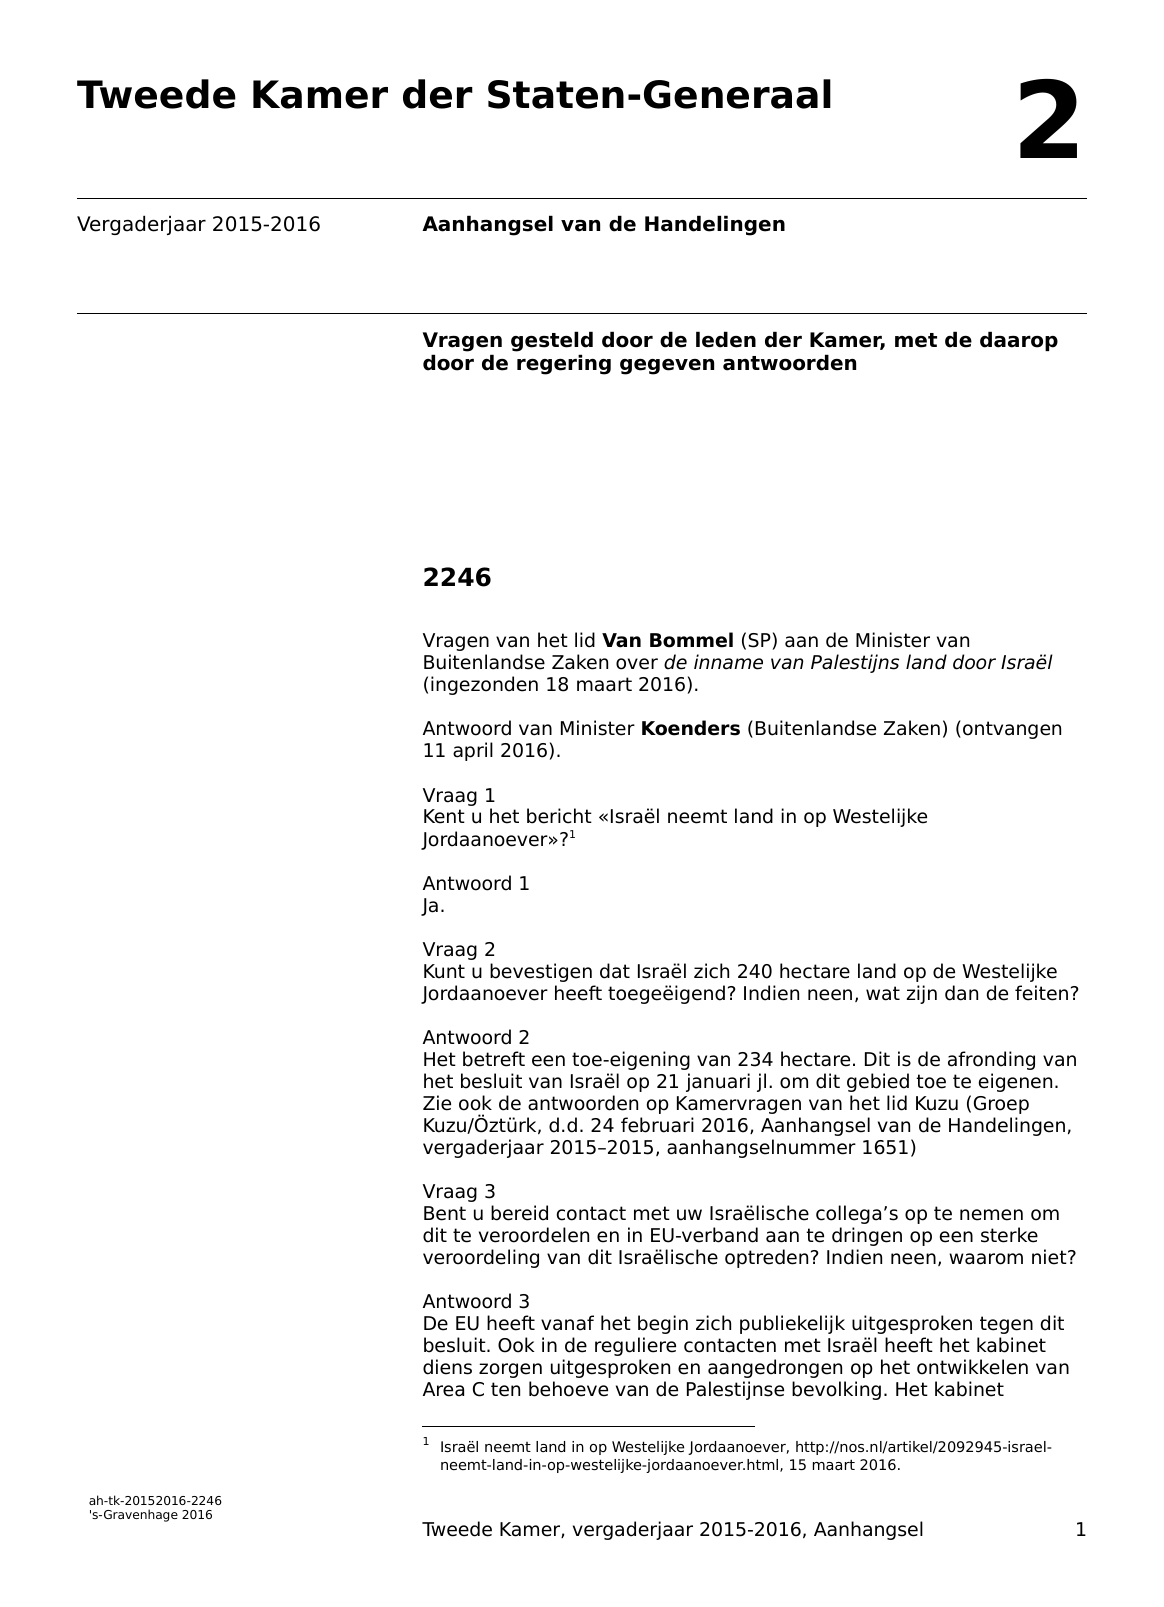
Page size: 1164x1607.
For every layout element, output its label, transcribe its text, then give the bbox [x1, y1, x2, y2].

text Antwoord 2 [422, 1027, 1087, 1049]
table_header Tweede Kamer der Staten-Generaal [77, 59, 886, 198]
text Vraag 3 [422, 1181, 1087, 1203]
table_cell Vergaderjaar 2015-2016 [77, 199, 422, 313]
text Het betreft een toe-eigening van 234 hectare. Dit is de afronding van het besluit van Israël op 21 januari jl. om dit gebied toe te eigenen. Zie ook de antwoorden op Kamervragen van het lid Kuzu (Groep Kuzu/Öztürk, d.d. 24 februari 2016, Aanhangsel van de Handelingen, vergaderjaar 2015–2015, aanhangselnummer 1651) [422, 1049, 1087, 1159]
text Kunt u bevestigen dat Israël zich 240 hectare land op de Westelijke Jordaanoever heeft toegeëigend? Indien neen, wat zijn dan de feiten? [422, 961, 1087, 1005]
table_cell [77, 314, 422, 375]
text Antwoord van Minister Koenders (Buitenlandse Zaken) (ontvangen 11 april 2016). [422, 718, 1087, 762]
text 's-Gravenhage 2016 [88, 1508, 323, 1522]
text Vragen van het lid Van Bommel (SP) aan de Minister van Buitenlandse Zaken over de inname van Palestijns land door Israël (ingezonden 18 maart 2016). [422, 630, 1087, 696]
text Ja. [422, 894, 1087, 917]
table_header 2 [886, 59, 1087, 198]
text Israël neemt land in op Westelijke Jordaanoever, http://nos.nl/artikel/2092945-israel-neemt-land-in-op-westelijke-jordaanoever.html, 15 maart 2016. [422, 1435, 1087, 1474]
text Vraag 2 [422, 939, 1087, 961]
text De EU heeft vanaf het begin zich publiekelijk uitgesproken tegen dit besluit. Ook in de reguliere contacten met Israël heeft het kabinet diens zorgen uitgesproken en aangedrongen op het ontwikkelen van Area C ten behoeve van de Palestijnse bevolking. Het kabinet [422, 1313, 1087, 1401]
text ah-tk-20152016-2246 [88, 1494, 323, 1508]
text Vraag 1 [422, 784, 1087, 806]
text Antwoord 3 [422, 1291, 1087, 1313]
text Bent u bereid contact met uw Israëlische collega’s op te nemen om dit te veroordelen en in EU-verband aan te dringen op een sterke veroordeling van dit Israëlische optreden? Indien neen, waarom niet? [422, 1203, 1087, 1269]
table_cell Aanhangsel van de Handelingen [422, 199, 1087, 313]
text 2246 [422, 563, 1087, 592]
text Antwoord 1 [422, 873, 1087, 894]
text Kent u het bericht «Israël neemt land in op Westelijke Jordaanoever»? [422, 806, 1087, 850]
table_cell Vragen gesteld door de leden der Kamer, met de daarop door de regering gegeven antwoorden [422, 314, 1087, 375]
